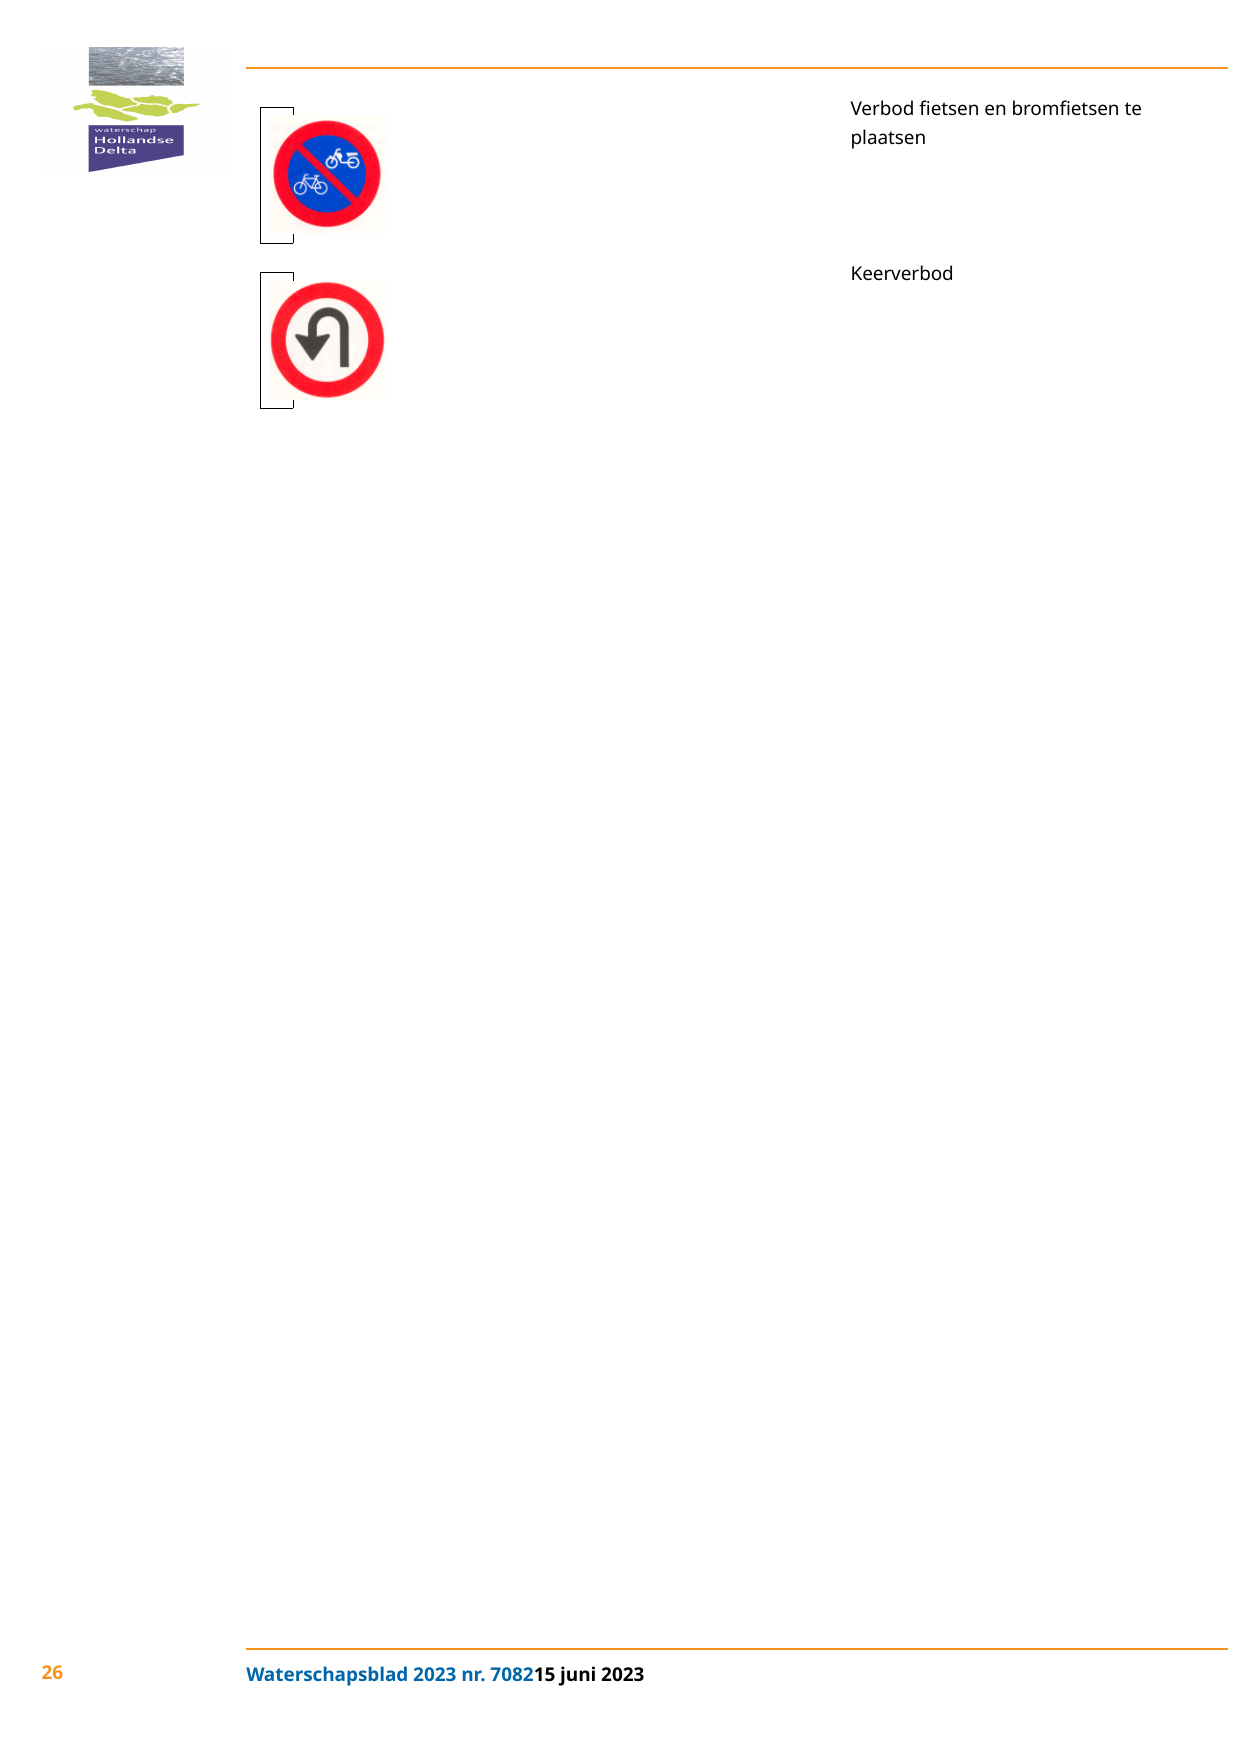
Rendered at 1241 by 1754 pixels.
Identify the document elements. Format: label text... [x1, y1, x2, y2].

table_cell Keerverbod [850, 260, 1152, 426]
picture [268, 115, 387, 234]
picture [268, 281, 387, 400]
picture [41, 47, 231, 172]
table_cell Verbod fietsen en bromfietsen te plaatsen [850, 95, 1152, 260]
table_cell [248, 260, 850, 426]
table_cell [248, 95, 850, 260]
